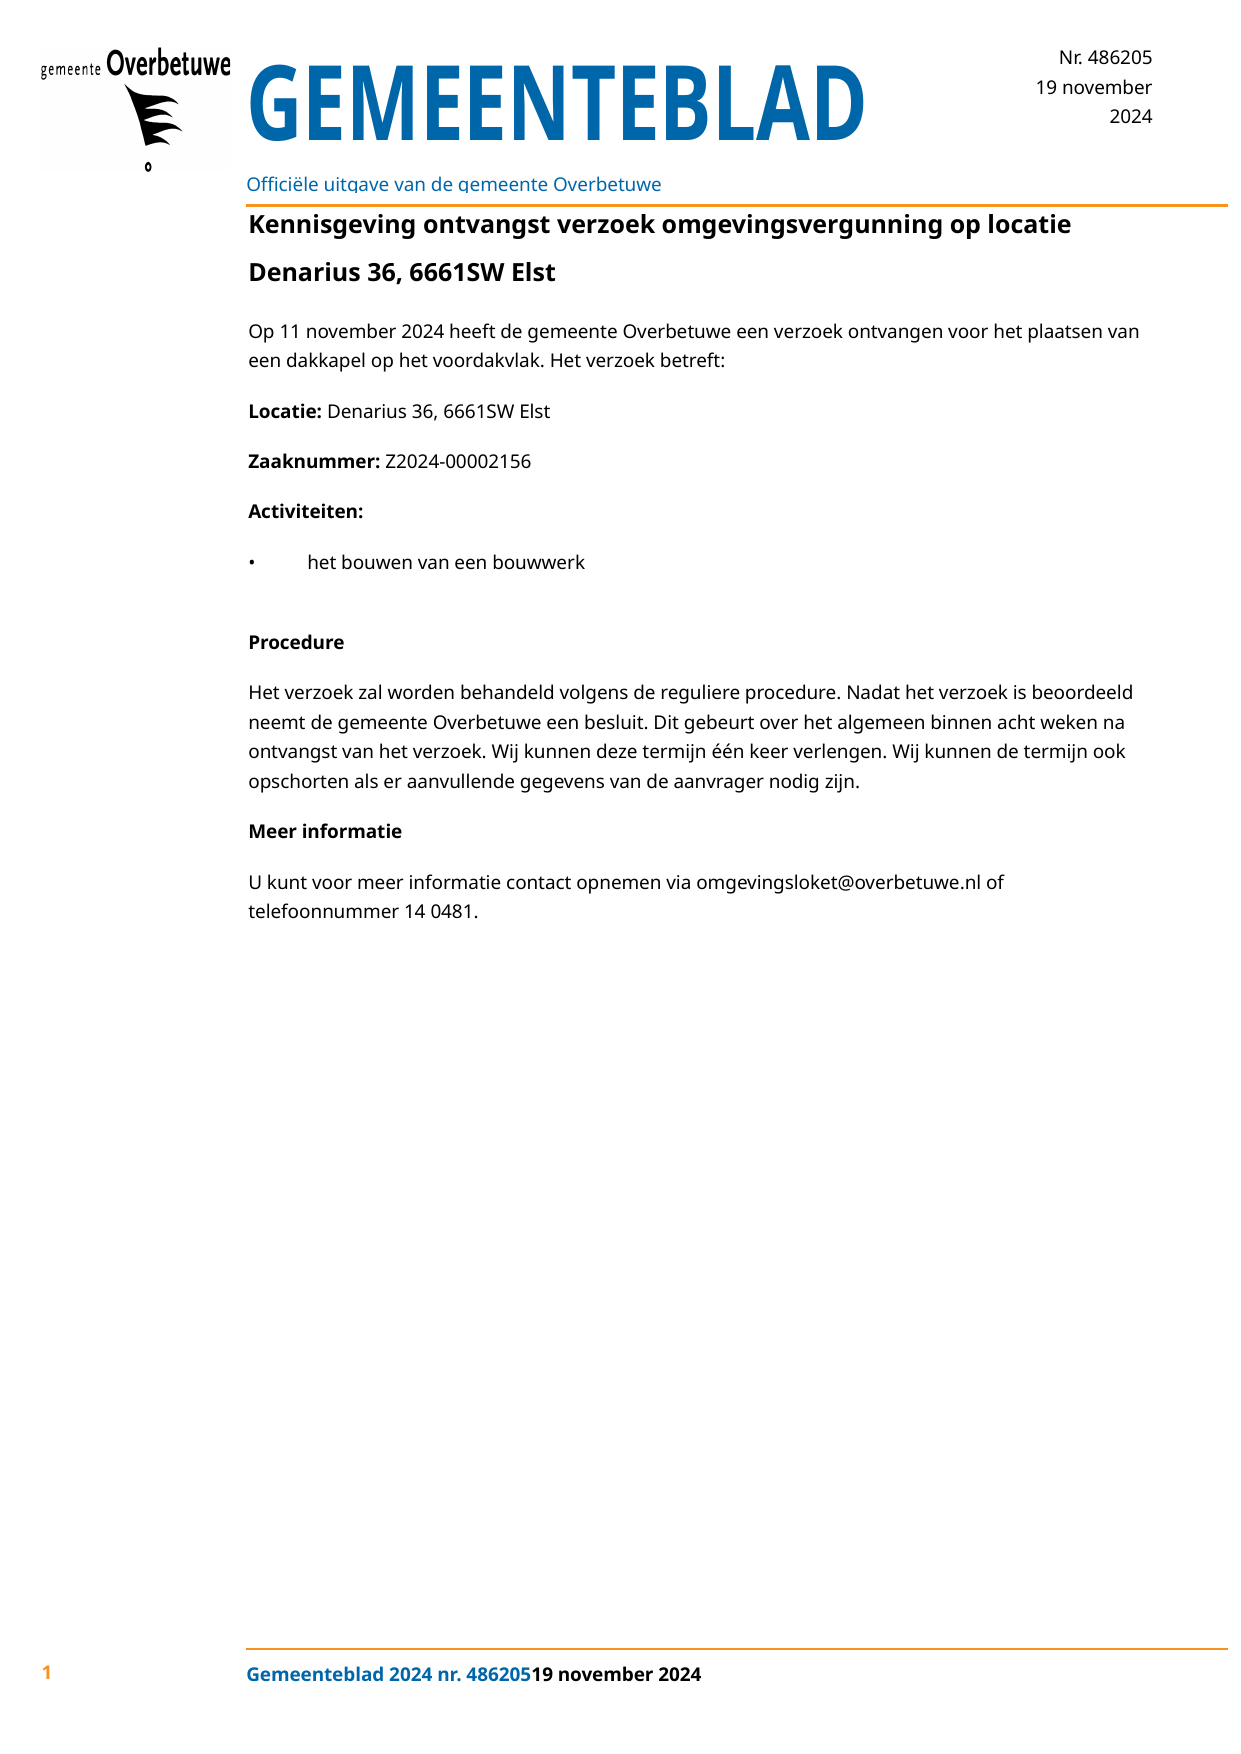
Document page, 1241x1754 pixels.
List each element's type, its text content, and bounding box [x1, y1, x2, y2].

text U kunt voor meer informatie contact opnemen via omgevingsloket@overbetuwe.nl of telefoonnummer 14 0481. [248, 869, 1152, 924]
text Locatie: Denarius 36, 6661SW Elst [248, 398, 1152, 424]
picture [41, 47, 231, 172]
text Het verzoek zal worden behandeld volgens de reguliere procedure. Nadat het verzoek is beoordeeld neemt de gemeente Overbetuwe een besluit. Dit gebeurt over het algemeen binnen acht weken na ontvangst van het verzoek. Wij kunnen deze termijn één keer verlengen. Wij kunnen de termijn ook opschorten als er aanvullende gegevens van de aanvrager nodig zijn. [248, 679, 1152, 794]
text Meer informatie [248, 819, 1152, 844]
text Activiteiten: [248, 499, 1152, 524]
text Zaaknummer: Z2024-00002156 [248, 448, 1152, 474]
text Kennisgeving ontvangst verzoek omgevingsvergunning op locatie Denarius 36, 6661SW Elst [248, 207, 1152, 288]
text Op 11 november 2024 heeft de gemeente Overbetuwe een verzoek ontvangen voor het plaatsen van een dakkapel op het voordakvlak. Het verzoek betreft: [248, 318, 1152, 373]
list het bouwen van een bouwwerk [248, 549, 1152, 575]
text Procedure [248, 629, 1152, 655]
